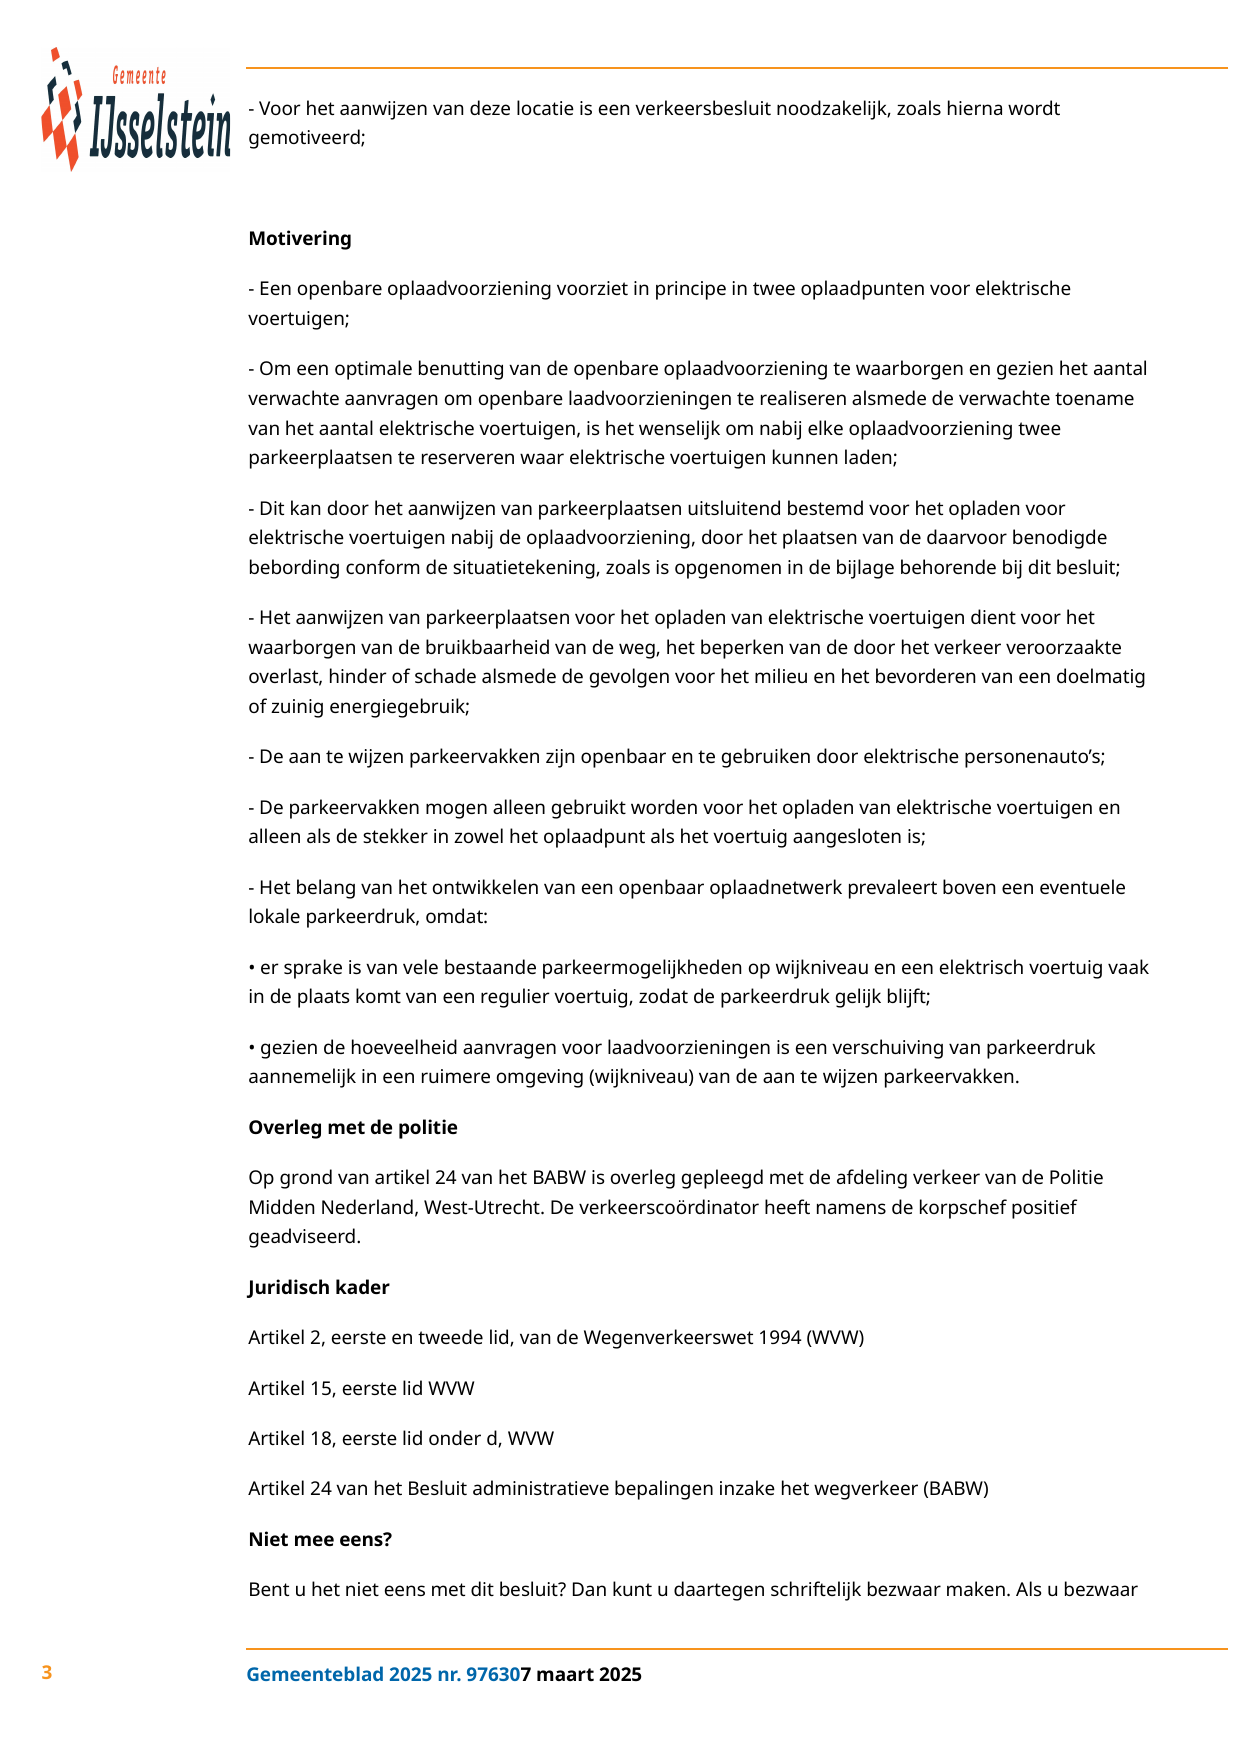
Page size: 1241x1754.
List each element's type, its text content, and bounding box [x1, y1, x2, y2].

text Motivering [248, 225, 1152, 251]
text Overleg met de politie [248, 1114, 1152, 1140]
text - De parkeervakken mogen alleen gebruikt worden voor het opladen van elektrische voertuigen en alleen als de stekker in zowel het oplaadpunt als het voertuig aangesloten is; [248, 794, 1152, 849]
text Artikel 15, eerste lid WVW [248, 1375, 1152, 1401]
text • gezien de hoeveelheid aanvragen voor laadvoorzieningen is een verschuiving van parkeerdruk aannemelijk in een ruimere omgeving (wijkniveau) van de aan te wijzen parkeervakken. [248, 1034, 1152, 1089]
picture [41, 47, 231, 172]
text Artikel 18, eerste lid onder d, WVW [248, 1425, 1152, 1451]
text - Een openbare oplaadvoorziening voorziet in principe in twee oplaadpunten voor elektrische voertuigen; [248, 276, 1152, 331]
text Artikel 24 van het Besluit administratieve bepalingen inzake het wegverkeer (BABW) [248, 1476, 1152, 1501]
text Artikel 2, eerste en tweede lid, van de Wegenverkeerswet 1994 (WVW) [248, 1324, 1152, 1350]
text - Het belang van het ontwikkelen van een openbaar oplaadnetwerk prevaleert boven een eventuele lokale parkeerdruk, omdat: [248, 874, 1152, 929]
text Bent u het niet eens met dit besluit? Dan kunt u daartegen schriftelijk bezwaar maken. Als u bezwaar [248, 1576, 1152, 1602]
text - De aan te wijzen parkeervakken zijn openbaar en te gebruiken door elektrische personenauto’s; [248, 743, 1152, 769]
text • er sprake is van vele bestaande parkeermogelijkheden op wijkniveau en een elektrisch voertuig vaak in de plaats komt van een regulier voertuig, zodat de parkeerdruk gelijk blijft; [248, 954, 1152, 1009]
text Juridisch kader [248, 1274, 1152, 1300]
text Niet mee eens? [248, 1526, 1152, 1552]
text - Het aanwijzen van parkeerplaatsen voor het opladen van elektrische voertuigen dient voor het waarborgen van de bruikbaarheid van de weg, het beperken van de door het verkeer veroorzaakte overlast, hinder of schade alsmede de gevolgen voor het milieu en het bevorderen van een doelmatig of zuinig energiegebruik; [248, 604, 1152, 719]
text Op grond van artikel 24 van het BABW is overleg gepleegd met de afdeling verkeer van de Politie Midden Nederland, West-Utrecht. De verkeerscoördinator heeft namens de korpschef positief geadviseerd. [248, 1164, 1152, 1249]
text - Voor het aanwijzen van deze locatie is een verkeersbesluit noodzakelijk, zoals hierna wordt gemotiveerd; [248, 95, 1152, 150]
text - Dit kan door het aanwijzen van parkeerplaatsen uitsluitend bestemd voor het opladen voor elektrische voertuigen nabij de oplaadvoorziening, door het plaatsen van de daarvoor benodigde bebording conform de situatietekening, zoals is opgenomen in de bijlage behorende bij dit besluit; [248, 495, 1152, 580]
text - Om een optimale benutting van de openbare oplaadvoorziening te waarborgen en gezien het aantal verwachte aanvragen om openbare laadvoorzieningen te realiseren alsmede de verwachte toename van het aantal elektrische voertuigen, is het wenselijk om nabij elke oplaadvoorziening twee parkeerplaatsen te reserveren waar elektrische voertuigen kunnen laden; [248, 356, 1152, 470]
